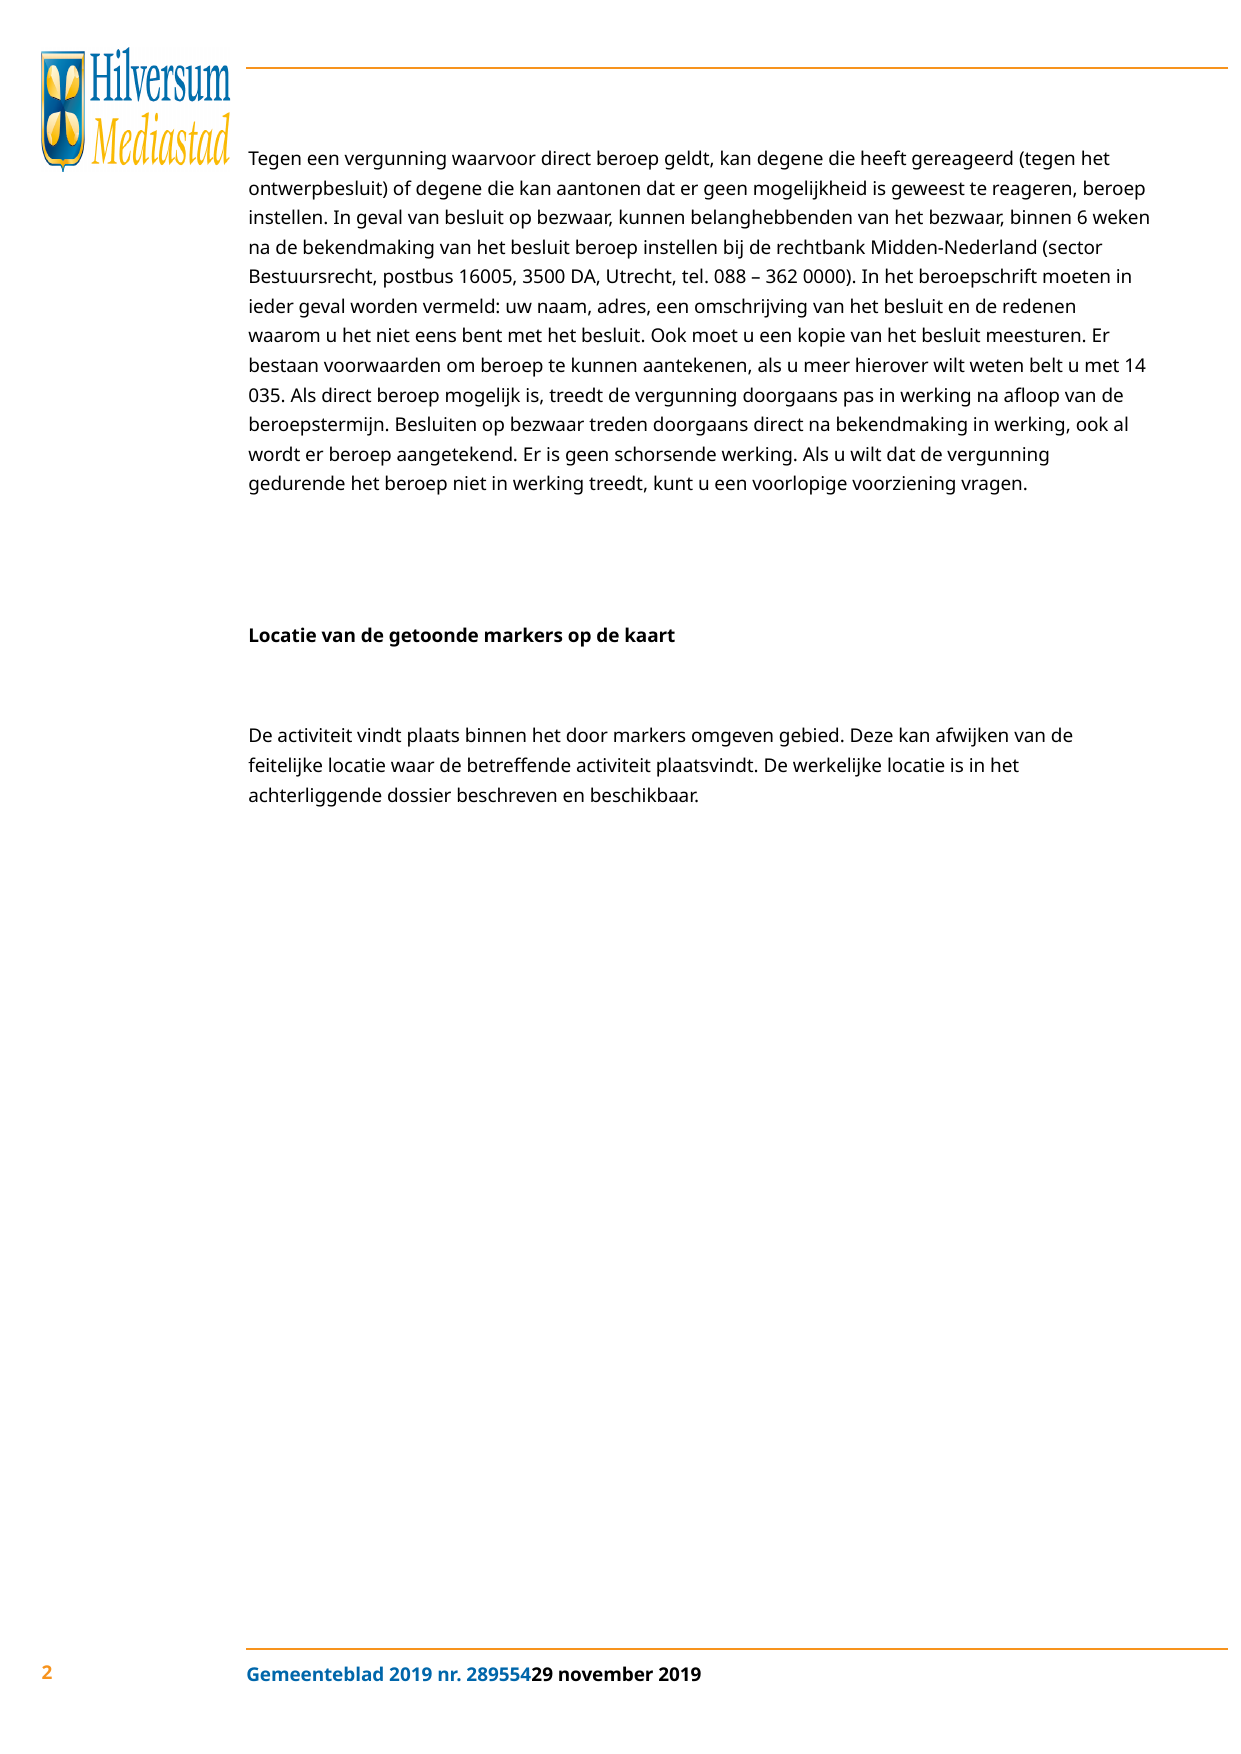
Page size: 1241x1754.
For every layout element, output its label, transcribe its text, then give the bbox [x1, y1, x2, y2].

text Tegen een vergunning waarvoor direct beroep geldt, kan degene die heeft gereageerd (tegen het ontwerpbesluit) of degene die kan aantonen dat er geen mogelijkheid is geweest te reageren, beroep instellen. In geval van besluit op bezwaar, kunnen belanghebbenden van het bezwaar, binnen 6 weken na de bekendmaking van het besluit beroep instellen bij de rechtbank Midden-Nederland (sector Bestuursrecht, postbus 16005, 3500 DA, Utrecht, tel. 088 – 362 0000). In het beroepschrift moeten in ieder geval worden vermeld: uw naam, adres, een omschrijving van het besluit en de redenen waarom u het niet eens bent met het besluit. Ook moet u een kopie van het besluit meesturen. Er bestaan voorwaarden om beroep te kunnen aantekenen, als u meer hierover wilt weten belt u met 14 035. Als direct beroep mogelijk is, treedt de vergunning doorgaans pas in werking na afloop van de beroepstermijn. Besluiten op bezwaar treden doorgaans direct na bekendmaking in werking, ook al wordt er beroep aangetekend. Er is geen schorsende werking. Als u wilt dat de vergunning gedurende het beroep niet in werking treedt, kunt u een voorlopige voorziening vragen. [248, 145, 1152, 496]
picture [41, 47, 231, 172]
text De activiteit vindt plaats binnen het door markers omgeven gebied. Deze kan afwijken van de feitelijke locatie waar de betreffende activiteit plaatsvindt. De werkelijke locatie is in het achterliggende dossier beschreven en beschikbaar. [248, 723, 1152, 808]
text Locatie van de getoonde markers op de kaart [248, 622, 1152, 648]
